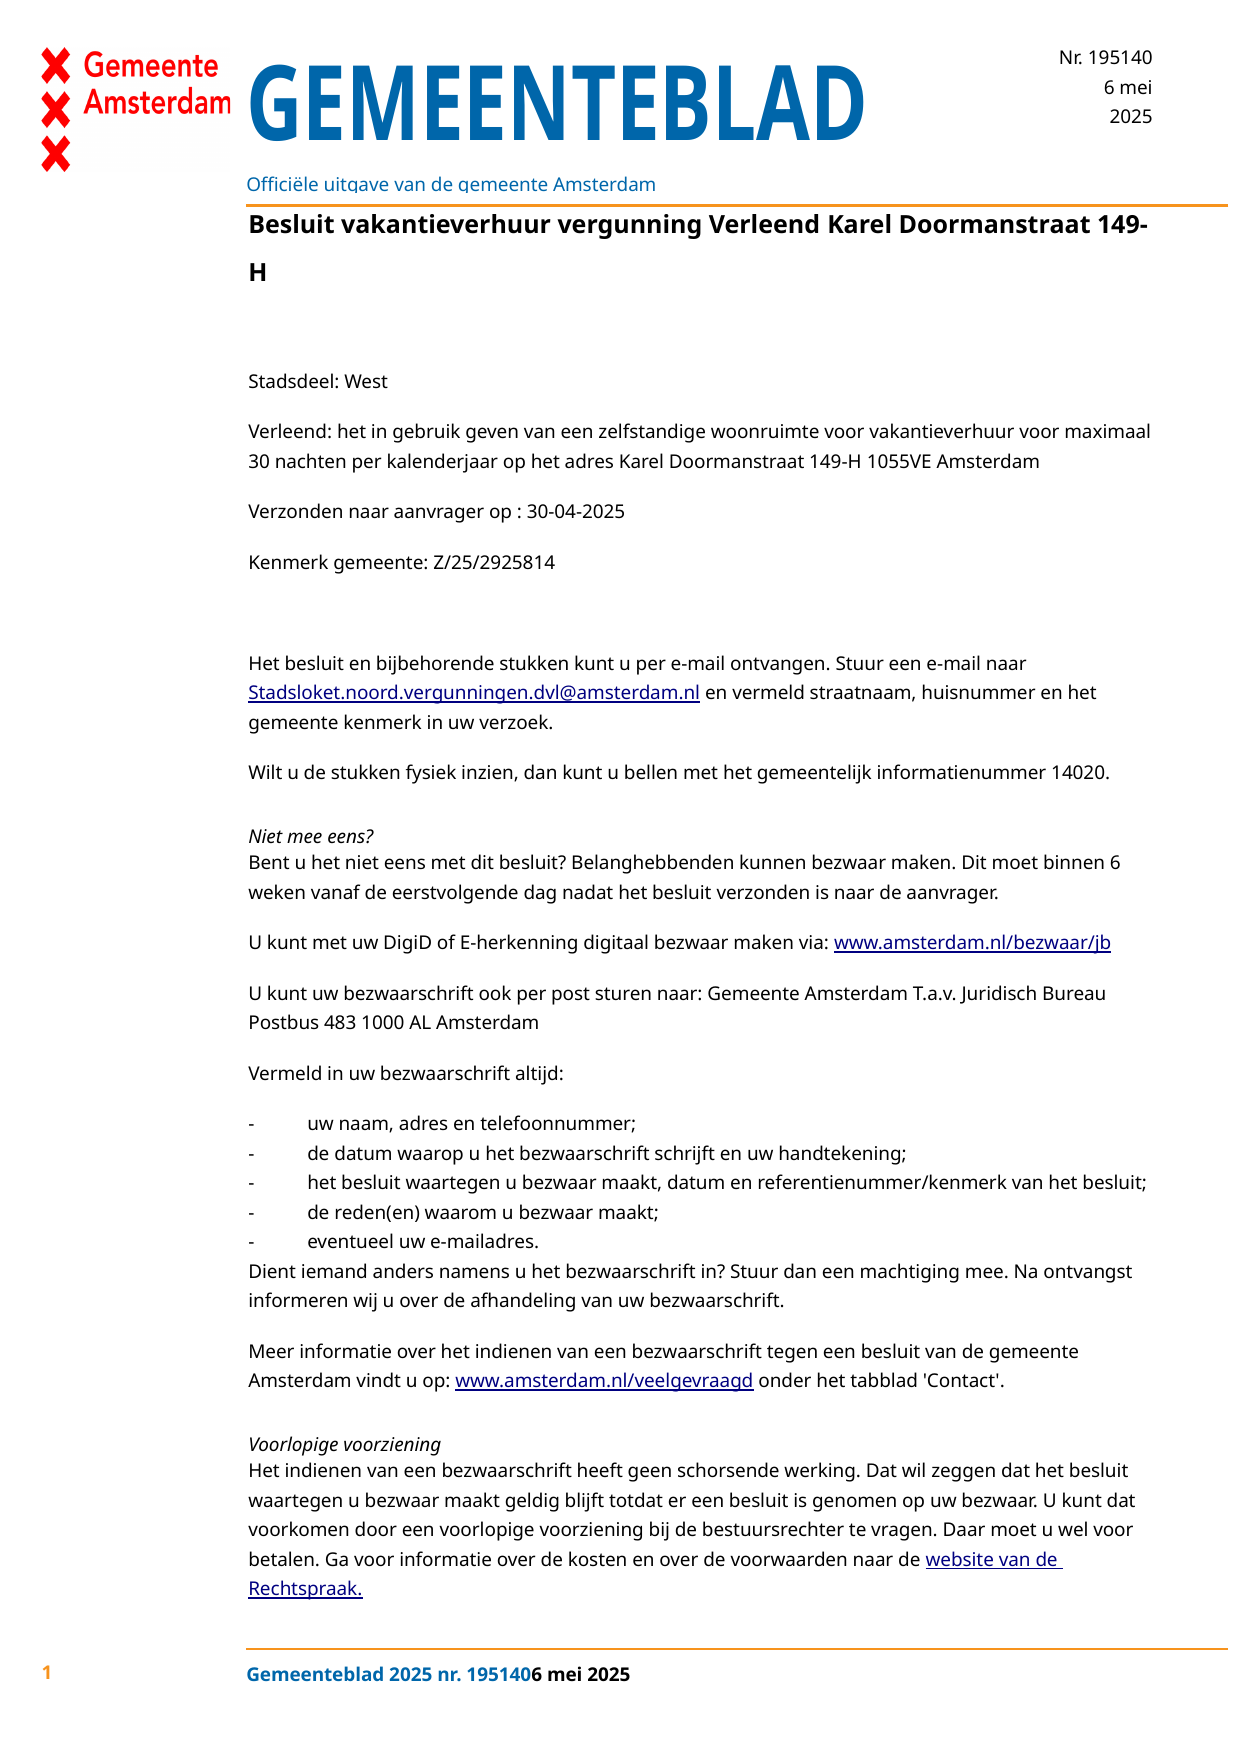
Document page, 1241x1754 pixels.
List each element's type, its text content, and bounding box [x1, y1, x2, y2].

text Voorlopige voorziening [248, 1432, 1152, 1457]
text Stadsdeel: West [248, 368, 1152, 394]
list de reden(en) waarom u bezwaar maakt; [248, 1199, 1152, 1224]
list uw naam, adres en telefoonnummer; [248, 1110, 1152, 1136]
text Verzonden naar aanvrager op : 30-04-2025 [248, 499, 1152, 524]
list het besluit waartegen u bezwaar maakt, datum en referentienummer/kenmerk van het besluit; [248, 1169, 1152, 1195]
text Het indienen van een bezwaarschrift heeft geen schorsende werking. Dat wil zeggen dat het besluit waartegen u bezwaar maakt geldig blijft totdat er een besluit is genomen op uw bezwaar. U kunt dat voorkomen door een voorlopige voorziening bij de bestuursrechter te vragen. Daar moet u wel voor betalen. Ga voor informatie over de kosten en over de voorwaarden naar de website van de Rechtspraak. [248, 1457, 1152, 1601]
text Wilt u de stukken fysiek inzien, dan kunt u bellen met het gemeentelijk informatienummer 14020. [248, 759, 1152, 785]
text U kunt met uw DigiD of E-herkenning digitaal bezwaar maken via: www.amsterdam.nl/bezwaar/jb [248, 929, 1152, 955]
picture [41, 47, 231, 172]
text Bent u het niet eens met dit besluit? Belanghebbenden kunnen bezwaar maken. Dit moet binnen 6 weken vanaf de eerstvolgende dag nadat het besluit verzonden is naar de aanvrager. [248, 849, 1152, 904]
text Kenmerk gemeente: Z/25/2925814 [248, 549, 1152, 575]
text Het besluit en bijbehorende stukken kunt u per e-mail ontvangen. Stuur een e-mail naar Stadsloket.noord.vergunningen.dvl@amsterdam.nl en vermeld straatnaam, huisnummer en het gemeente kenmerk in uw verzoek. [248, 650, 1152, 735]
text Vermeld in uw bezwaarschrift altijd: [248, 1060, 1152, 1085]
list eventueel uw e-mailadres. [248, 1228, 1152, 1254]
text Dient iemand anders namens u het bezwaarschrift in? Stuur dan een machtiging mee. Na ontvangst informeren wij u over de afhandeling van uw bezwaarschrift. [248, 1258, 1152, 1313]
text Meer informatie over het indienen van een bezwaarschrift tegen een besluit van de gemeente Amsterdam vindt u op: www.amsterdam.nl/veelgevraagd onder het tabblad 'Contact'. [248, 1338, 1152, 1393]
text Niet mee eens? [248, 823, 1152, 849]
text Besluit vakantieverhuur vergunning Verleend Karel Doormanstraat 149-H [248, 207, 1152, 288]
text U kunt uw bezwaarschrift ook per post sturen naar: Gemeente Amsterdam T.a.v. Juridisch Bureau Postbus 483 1000 AL Amsterdam [248, 980, 1152, 1035]
text Verleend: het in gebruik geven van een zelfstandige woonruimte voor vakantieverhuur voor maximaal 30 nachten per kalenderjaar op het adres Karel Doormanstraat 149-H 1055VE Amsterdam [248, 419, 1152, 474]
list de datum waarop u het bezwaarschrift schrijft en uw handtekening; [248, 1140, 1152, 1165]
